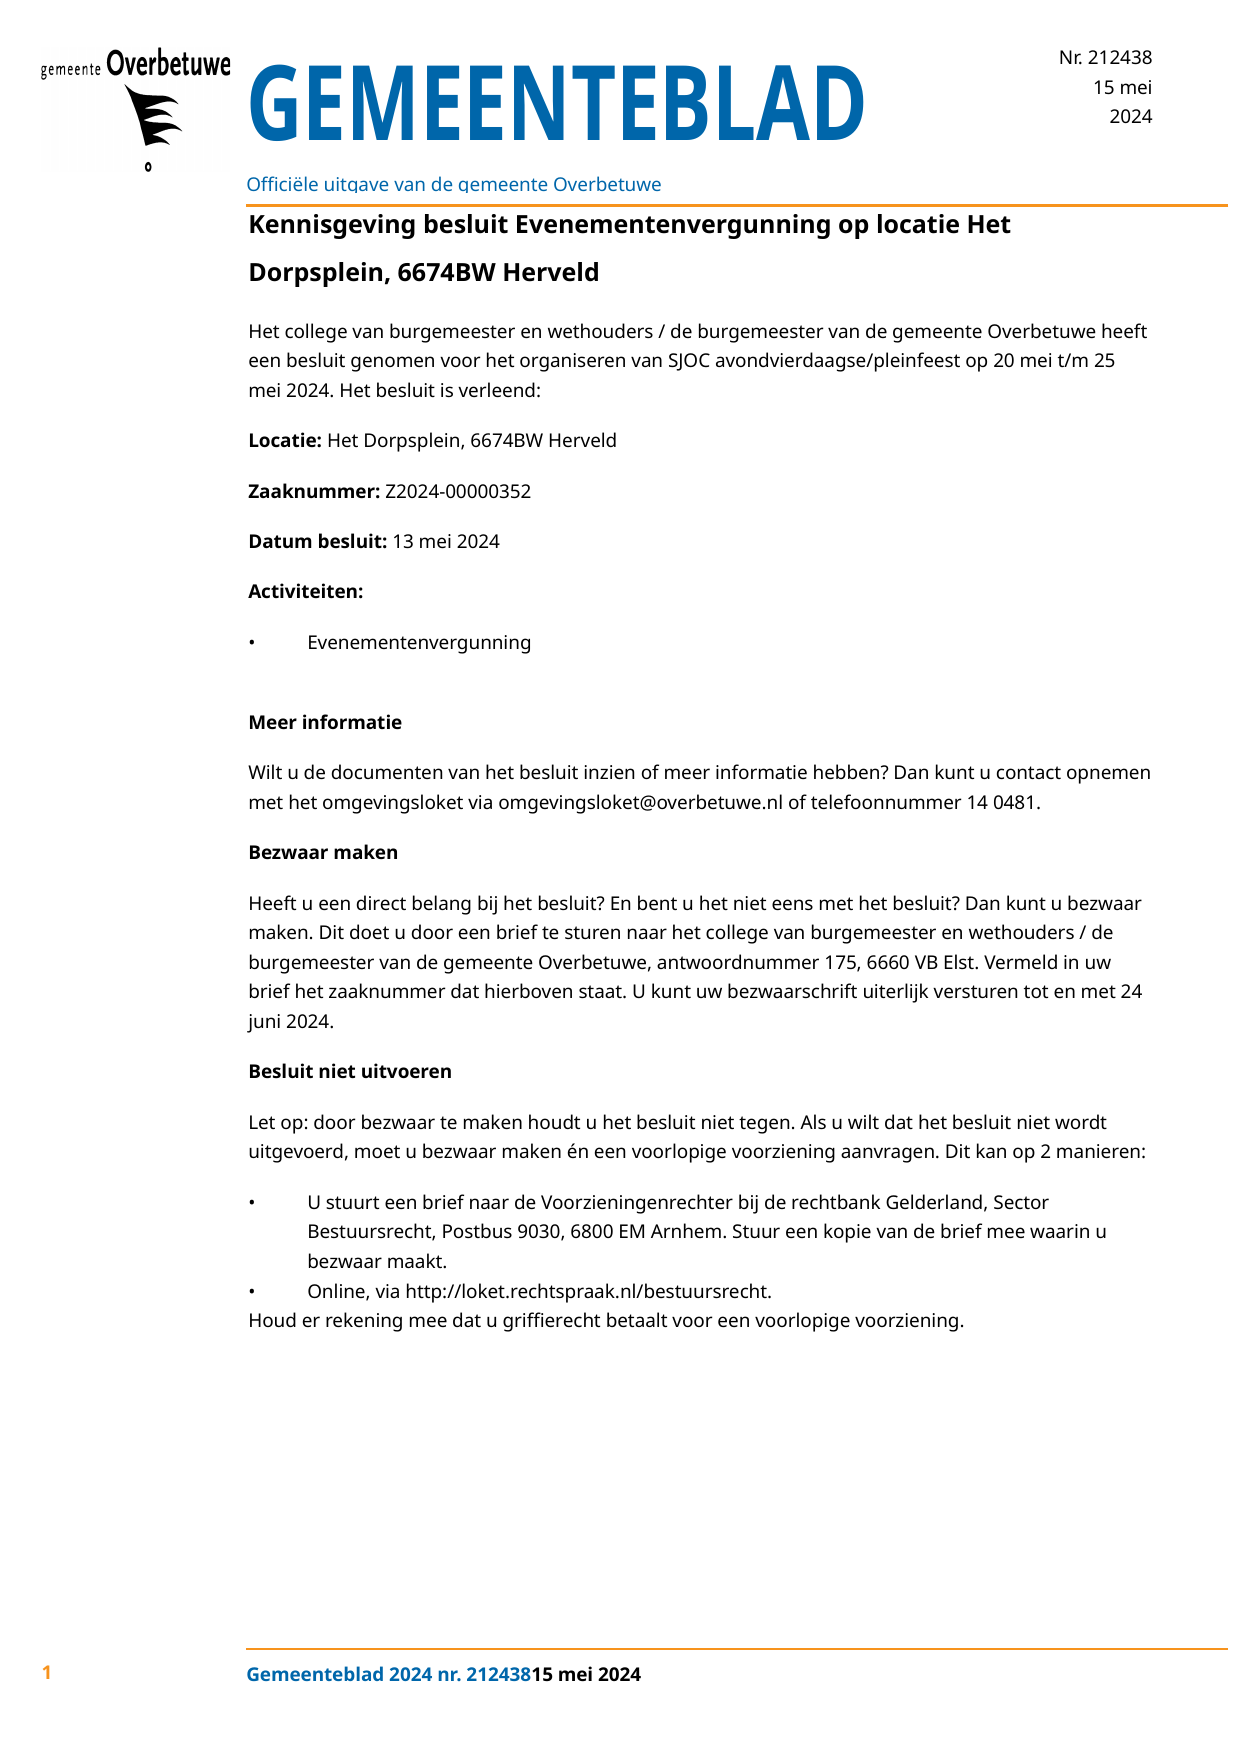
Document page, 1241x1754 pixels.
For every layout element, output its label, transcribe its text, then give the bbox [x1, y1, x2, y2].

list U stuurt een brief naar de Voorzieningenrechter bij de rechtbank Gelderland, Sector Bestuursrecht, Postbus 9030, 6800 EM Arnhem. Stuur een kopie van de brief mee waarin u bezwaar maakt. [248, 1189, 1152, 1274]
text Het college van burgemeester en wethouders / de burgemeester van de gemeente Overbetuwe heeft een besluit genomen voor het organiseren van SJOC avondvierdaagse/pleinfeest op 20 mei t/m 25 mei 2024. Het besluit is verleend: [248, 318, 1152, 403]
text Zaaknummer: Z2024-00000352 [248, 478, 1152, 504]
text Datum besluit: 13 mei 2024 [248, 528, 1152, 554]
text Activiteiten: [248, 579, 1152, 604]
text Meer informatie [248, 709, 1152, 735]
text Kennisgeving besluit Evenementenvergunning op locatie Het Dorpsplein, 6674BW Herveld [248, 207, 1152, 288]
text Wilt u de documenten van het besluit inzien of meer informatie hebben? Dan kunt u contact opnemen met het omgevingsloket via omgevingsloket@overbetuwe.nl of telefoonnummer 14 0481. [248, 759, 1152, 815]
picture [41, 47, 231, 172]
text Houd er rekening mee dat u griffierecht betaalt voor een voorlopige voorziening. [248, 1307, 1152, 1333]
text Bezwaar maken [248, 839, 1152, 865]
list Evenementenvergunning [248, 629, 1152, 655]
text Let op: door bezwaar te maken houdt u het besluit niet tegen. Als u wilt dat het besluit niet wordt uitgevoerd, moet u bezwaar maken én een voorlopige voorziening aanvragen. Dit kan op 2 manieren: [248, 1109, 1152, 1164]
text Locatie: Het Dorpsplein, 6674BW Herveld [248, 427, 1152, 453]
list Online, via http://loket.rechtspraak.nl/bestuursrecht. [248, 1278, 1152, 1304]
text Heeft u een direct belang bij het besluit? En bent u het niet eens met het besluit? Dan kunt u bezwaar maken. Dit doet u door een brief te sturen naar het college van burgemeester en wethouders / de burgemeester van de gemeente Overbetuwe, antwoordnummer 175, 6660 VB Elst. Vermeld in uw brief het zaaknummer dat hierboven staat. U kunt uw bezwaarschrift uiterlijk versturen tot en met 24 juni 2024. [248, 890, 1152, 1034]
text Besluit niet uitvoeren [248, 1059, 1152, 1084]
